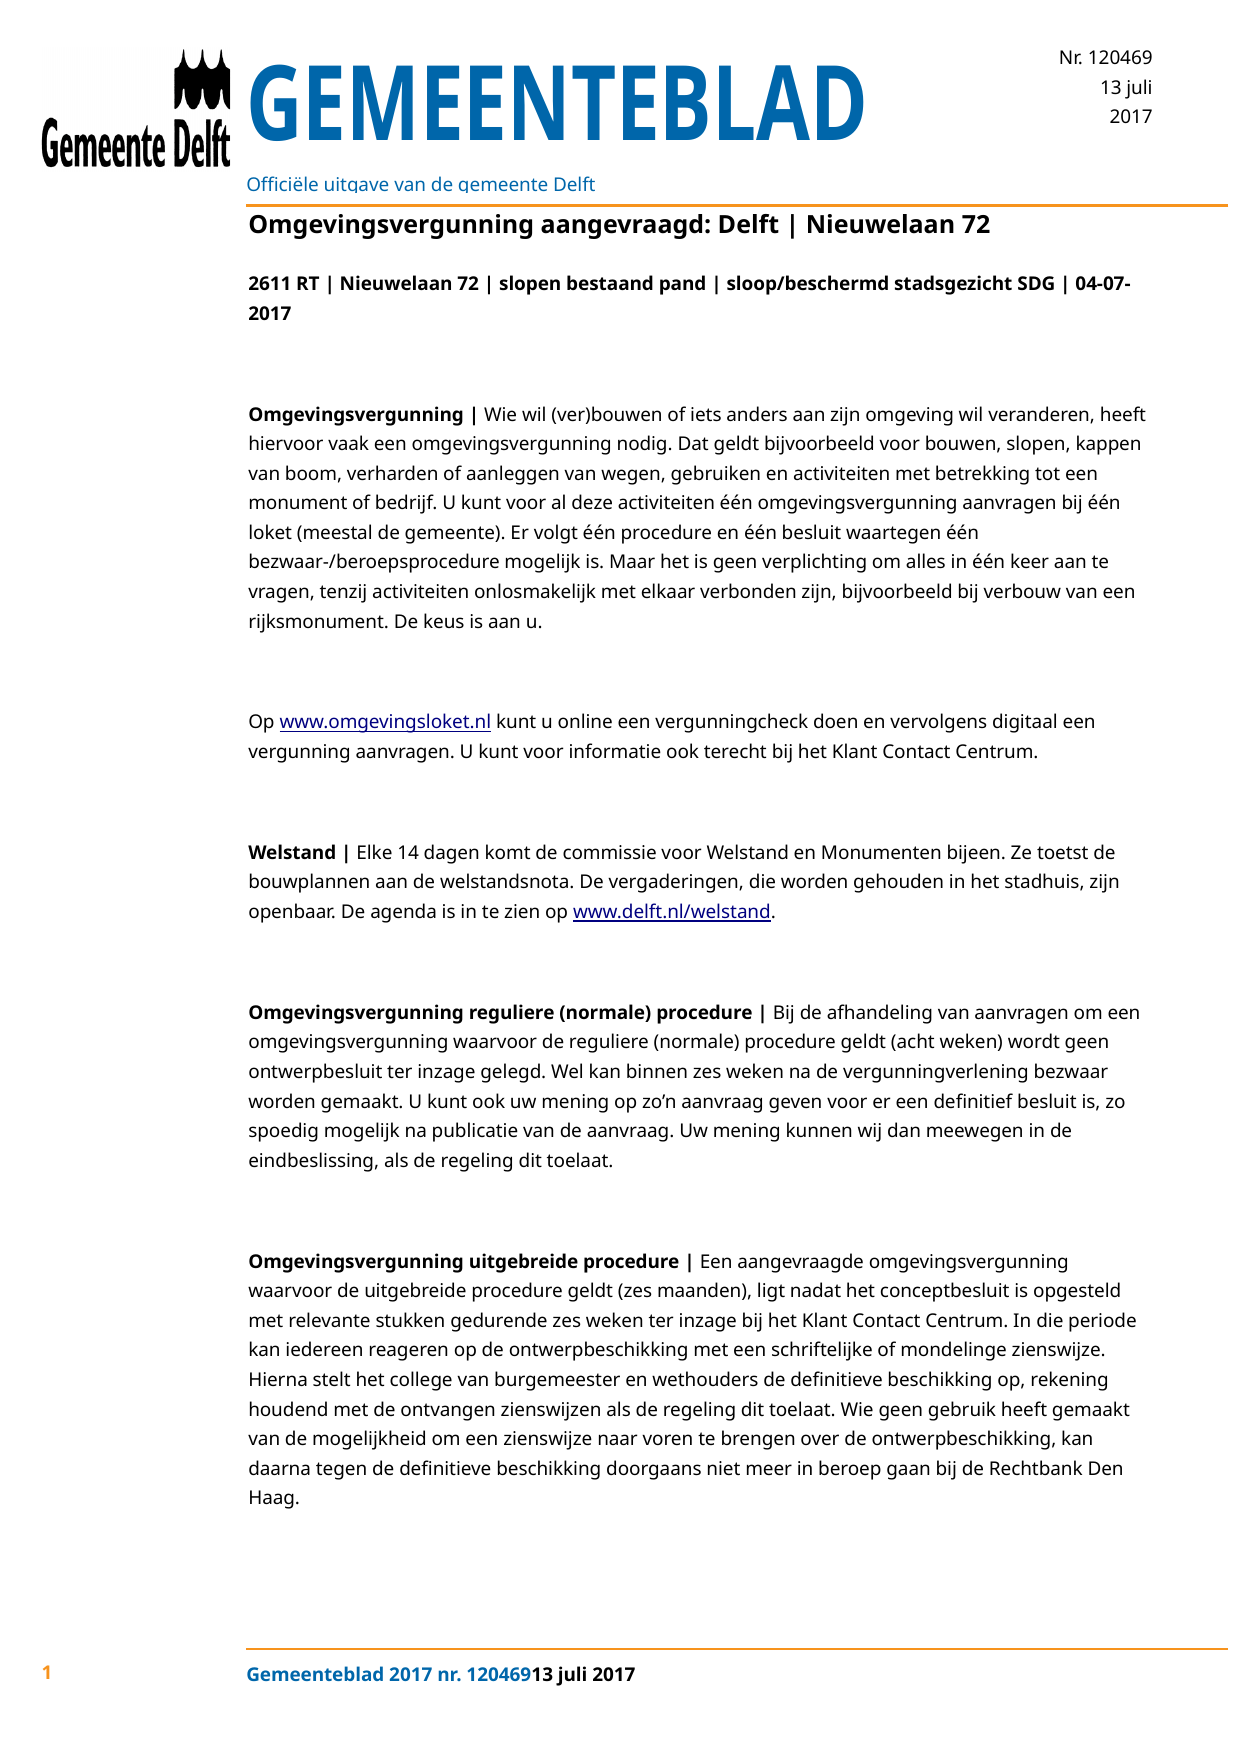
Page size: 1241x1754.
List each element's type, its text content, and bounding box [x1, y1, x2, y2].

text Omgevingsvergunning reguliere (normale) procedure | Bij de afhandeling van aanvragen om een omgevingsvergunning waarvoor de reguliere (normale) procedure geldt (acht weken) wordt geen ontwerpbesluit ter inzage gelegd. Wel kan binnen zes weken na de vergunningverlening bezwaar worden gemaakt. U kunt ook uw mening op zo’n aanvraag geven voor er een definitief besluit is, zo spoedig mogelijk na publicatie van de aanvraag. Uw mening kunnen wij dan meewegen in de eindbeslissing, als de regeling dit toelaat. [248, 999, 1152, 1173]
text Omgevingsvergunning | Wie wil (ver)bouwen of iets anders aan zijn omgeving wil veranderen, heeft hiervoor vaak een omgevingsvergunning nodig. Dat geldt bijvoorbeeld voor bouwen, slopen, kappen van boom, verharden of aanleggen van wegen, gebruiken en activiteiten met betrekking tot een monument of bedrijf. U kunt voor al deze activiteiten één omgevingsvergunning aanvragen bij één loket (meestal de gemeente). Er volgt één procedure en één besluit waartegen één bezwaar-/beroepsprocedure mogelijk is. Maar het is geen verplichting om alles in één keer aan te vragen, tenzij activiteiten onlosmakelijk met elkaar verbonden zijn, bijvoorbeeld bij verbouw van een rijksmonument. De keus is aan u. [248, 401, 1152, 633]
text Omgevingsvergunning aangevraagd: Delft | Nieuwelaan 72 [248, 207, 1152, 241]
text Op www.omgevingsloket.nl kunt u online een vergunningcheck doen en vervolgens digitaal een vergunning aanvragen. U kunt voor informatie ook terecht bij het Klant Contact Centrum. [248, 709, 1152, 764]
picture [41, 47, 231, 172]
text Omgevingsvergunning uitgebreide procedure | Een aangevraagde omgevingsvergunning waarvoor de uitgebreide procedure geldt (zes maanden), ligt nadat het conceptbesluit is opgesteld met relevante stukken gedurende zes weken ter inzage bij het Klant Contact Centrum. In die periode kan iedereen reageren op de ontwerpbeschikking met een schriftelijke of mondelinge zienswijze. Hierna stelt het college van burgemeester en wethouders de definitieve beschikking op, rekening houdend met de ontvangen zienswijzen als de regeling dit toelaat. Wie geen gebruik heeft gemaakt van de mogelijkheid om een zienswijze naar voren te brengen over de ontwerpbeschikking, kan daarna tegen de definitieve beschikking doorgaans niet meer in beroep gaan bij de Rechtbank Den Haag. [248, 1248, 1152, 1510]
text 2611 RT | Nieuwelaan 72 | slopen bestaand pand | sloop/beschermd stadsgezicht SDG | 04-07-2017 [248, 270, 1152, 326]
text Welstand | Elke 14 dagen komt de commissie voor Welstand en Monumenten bijeen. Ze toetst de bouwplannen aan de welstandsnota. De vergaderingen, die worden gehouden in het stadhuis, zijn openbaar. De agenda is in te zien op www.delft.nl/welstand. [248, 839, 1152, 924]
